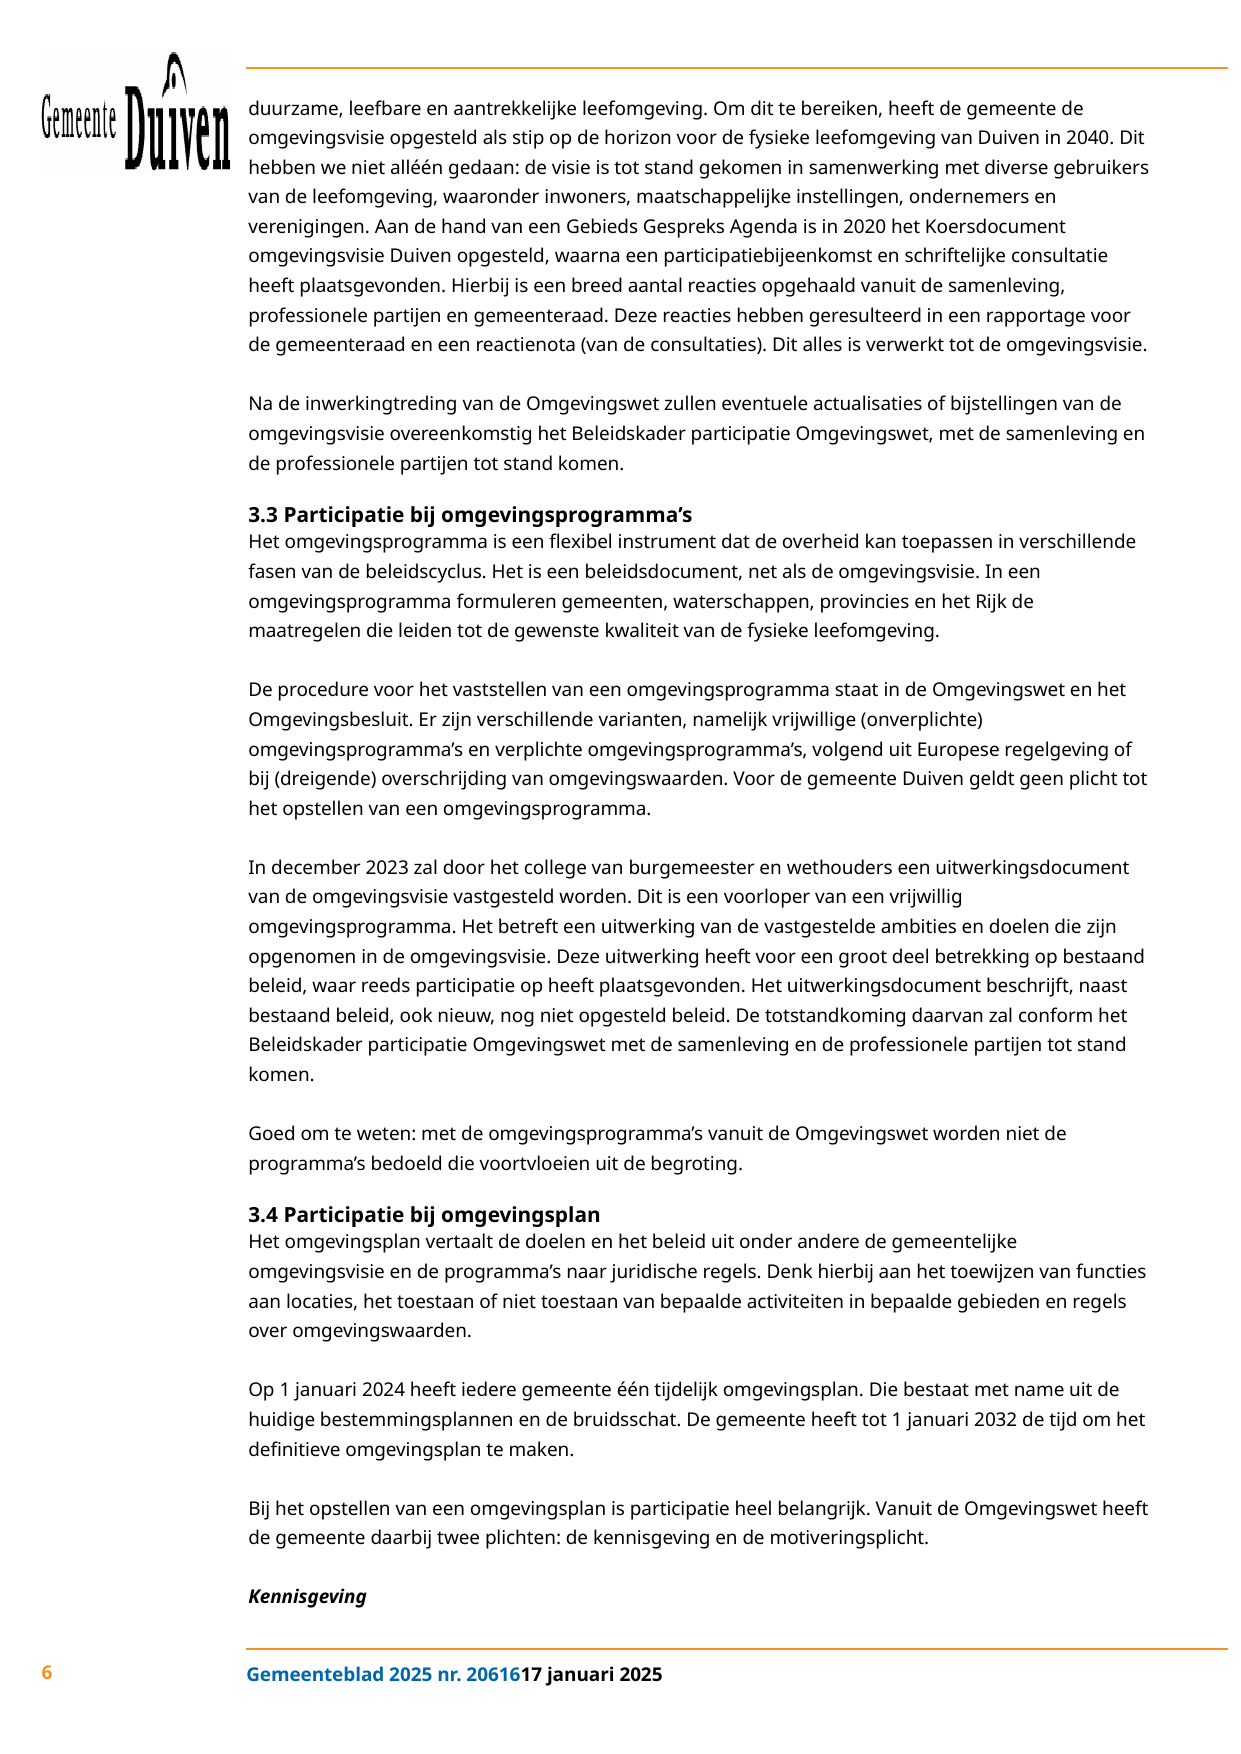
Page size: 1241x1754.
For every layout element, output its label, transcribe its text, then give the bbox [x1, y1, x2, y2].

text Bij het opstellen van een omgevingsplan is participatie heel belangrijk. Vanuit de Omgevingswet heeft de gemeente daarbij twee plichten: de kennisgeving en de motiveringsplicht. [248, 1495, 1152, 1550]
text Na de inwerkingtreding van de Omgevingswet zullen eventuele actualisaties of bijstellingen van de omgevingsvisie overeenkomstig het Beleidskader participatie Omgevingswet, met de samenleving en de professionele partijen tot stand komen. [248, 391, 1152, 476]
text Het omgevingsplan vertaalt de doelen en het beleid uit onder andere de gemeentelijke omgevingsvisie en de programma’s naar juridische regels. Denk hierbij aan het toewijzen van functies aan locaties, het toestaan of niet toestaan van bepaalde activiteiten in bepaalde gebieden en regels over omgevingswaarden. [248, 1229, 1152, 1343]
text In december 2023 zal door het college van burgemeester en wethouders een uitwerkingsdocument van de omgevingsvisie vastgesteld worden. Dit is een voorloper van een vrijwillig omgevingsprogramma. Het betreft een uitwerking van de vastgestelde ambities en doelen die zijn opgenomen in de omgevingsvisie. Deze uitwerking heeft voor een groot deel betrekking op bestaand beleid, waar reeds participatie op heeft plaatsgevonden. Het uitwerkingsdocument beschrijft, naast bestaand beleid, ook nieuw, nog niet opgesteld beleid. De totstandkoming daarvan zal conform het Beleidskader participatie Omgevingswet met de samenleving en de professionele partijen tot stand komen. [248, 854, 1152, 1087]
text 3.3 Participatie bij omgevingsprogramma’s [248, 500, 1152, 529]
text Op 1 januari 2024 heeft iedere gemeente één tijdelijk omgevingsplan. Die bestaat met name uit de huidige bestemmingsplannen en de bruidsschat. De gemeente heeft tot 1 januari 2032 de tijd om het definitieve omgevingsplan te maken. [248, 1377, 1152, 1462]
text duurzame, leefbare en aantrekkelijke leefomgeving. Om dit te bereiken, heeft de gemeente de omgevingsvisie opgesteld als stip op de horizon voor de fysieke leefomgeving van Duiven in 2040. Dit hebben we niet alléén gedaan: de visie is tot stand gekomen in samenwerking met diverse gebruikers van de leefomgeving, waaronder inwoners, maatschappelijke instellingen, ondernemers en verenigingen. Aan de hand van een Gebieds Gespreks Agenda is in 2020 het Koersdocument omgevingsvisie Duiven opgesteld, waarna een participatiebijeenkomst en schriftelijke consultatie heeft plaatsgevonden. Hierbij is een breed aantal reacties opgehaald vanuit de samenleving, professionele partijen en gemeenteraad. Deze reacties hebben geresulteerd in een rapportage voor de gemeenteraad en een reactienota (van de consultaties). Dit alles is verwerkt tot de omgevingsvisie. [248, 95, 1152, 357]
text 3.4 Participatie bij omgevingsplan [248, 1200, 1152, 1229]
picture [41, 47, 231, 172]
text Kennisgeving [248, 1584, 1152, 1609]
text Goed om te weten: met de omgevingsprogramma’s vanuit de Omgevingswet worden niet de programma’s bedoeld die voortvloeien uit de begroting. [248, 1120, 1152, 1176]
text Het omgevingsprogramma is een flexibel instrument dat de overheid kan toepassen in verschillende fasen van de beleidscyclus. Het is een beleidsdocument, net als de omgevingsvisie. In een omgevingsprogramma formuleren gemeenten, waterschappen, provincies en het Rijk de maatregelen die leiden tot de gewenste kwaliteit van de fysieke leefomgeving. [248, 529, 1152, 643]
text De procedure voor het vaststellen van een omgevingsprogramma staat in de Omgevingswet en het Omgevingsbesluit. Er zijn verschillende varianten, namelijk vrijwillige (onverplichte) omgevingsprogramma’s en verplichte omgevingsprogramma’s, volgend uit Europese regelgeving of bij (dreigende) overschrijding van omgevingswaarden. Voor de gemeente Duiven geldt geen plicht tot het opstellen van een omgevingsprogramma. [248, 677, 1152, 821]
